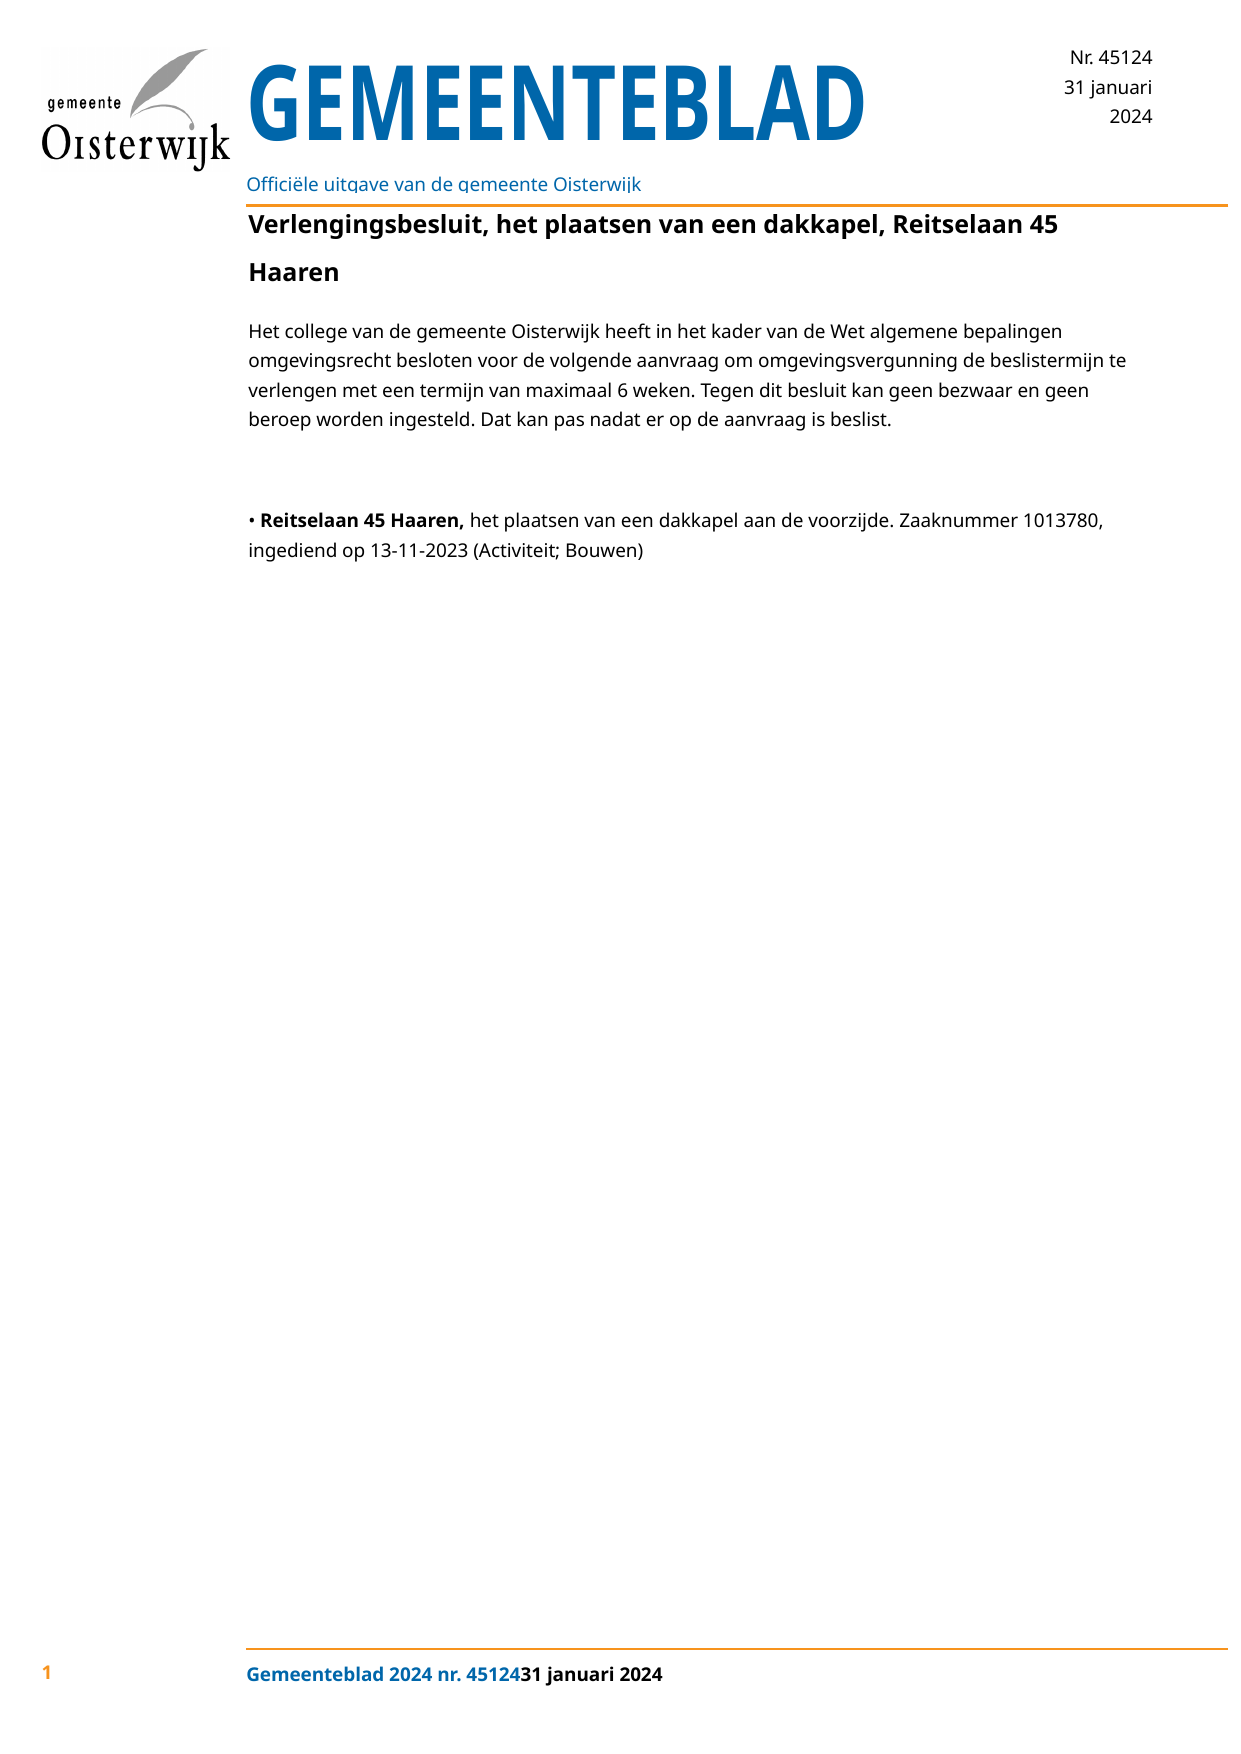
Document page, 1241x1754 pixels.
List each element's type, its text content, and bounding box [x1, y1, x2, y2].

text • Reitselaan 45 Haaren, het plaatsen van een dakkapel aan de voorzijde. Zaaknummer 1013780, ingediend op 13-11-2023 (Activiteit; Bouwen) [248, 507, 1152, 563]
text Verlengingsbesluit, het plaatsen van een dakkapel, Reitselaan 45 Haaren [248, 207, 1152, 288]
text Het college van de gemeente Oisterwijk heeft in het kader van de Wet algemene bepalingen omgevingsrecht besloten voor de volgende aanvraag om omgevingsvergunning de beslistermijn te verlengen met een termijn van maximaal 6 weken. Tegen dit besluit kan geen bezwaar en geen beroep worden ingesteld. Dat kan pas nadat er op de aanvraag is beslist. [248, 318, 1152, 432]
picture [41, 47, 231, 172]
